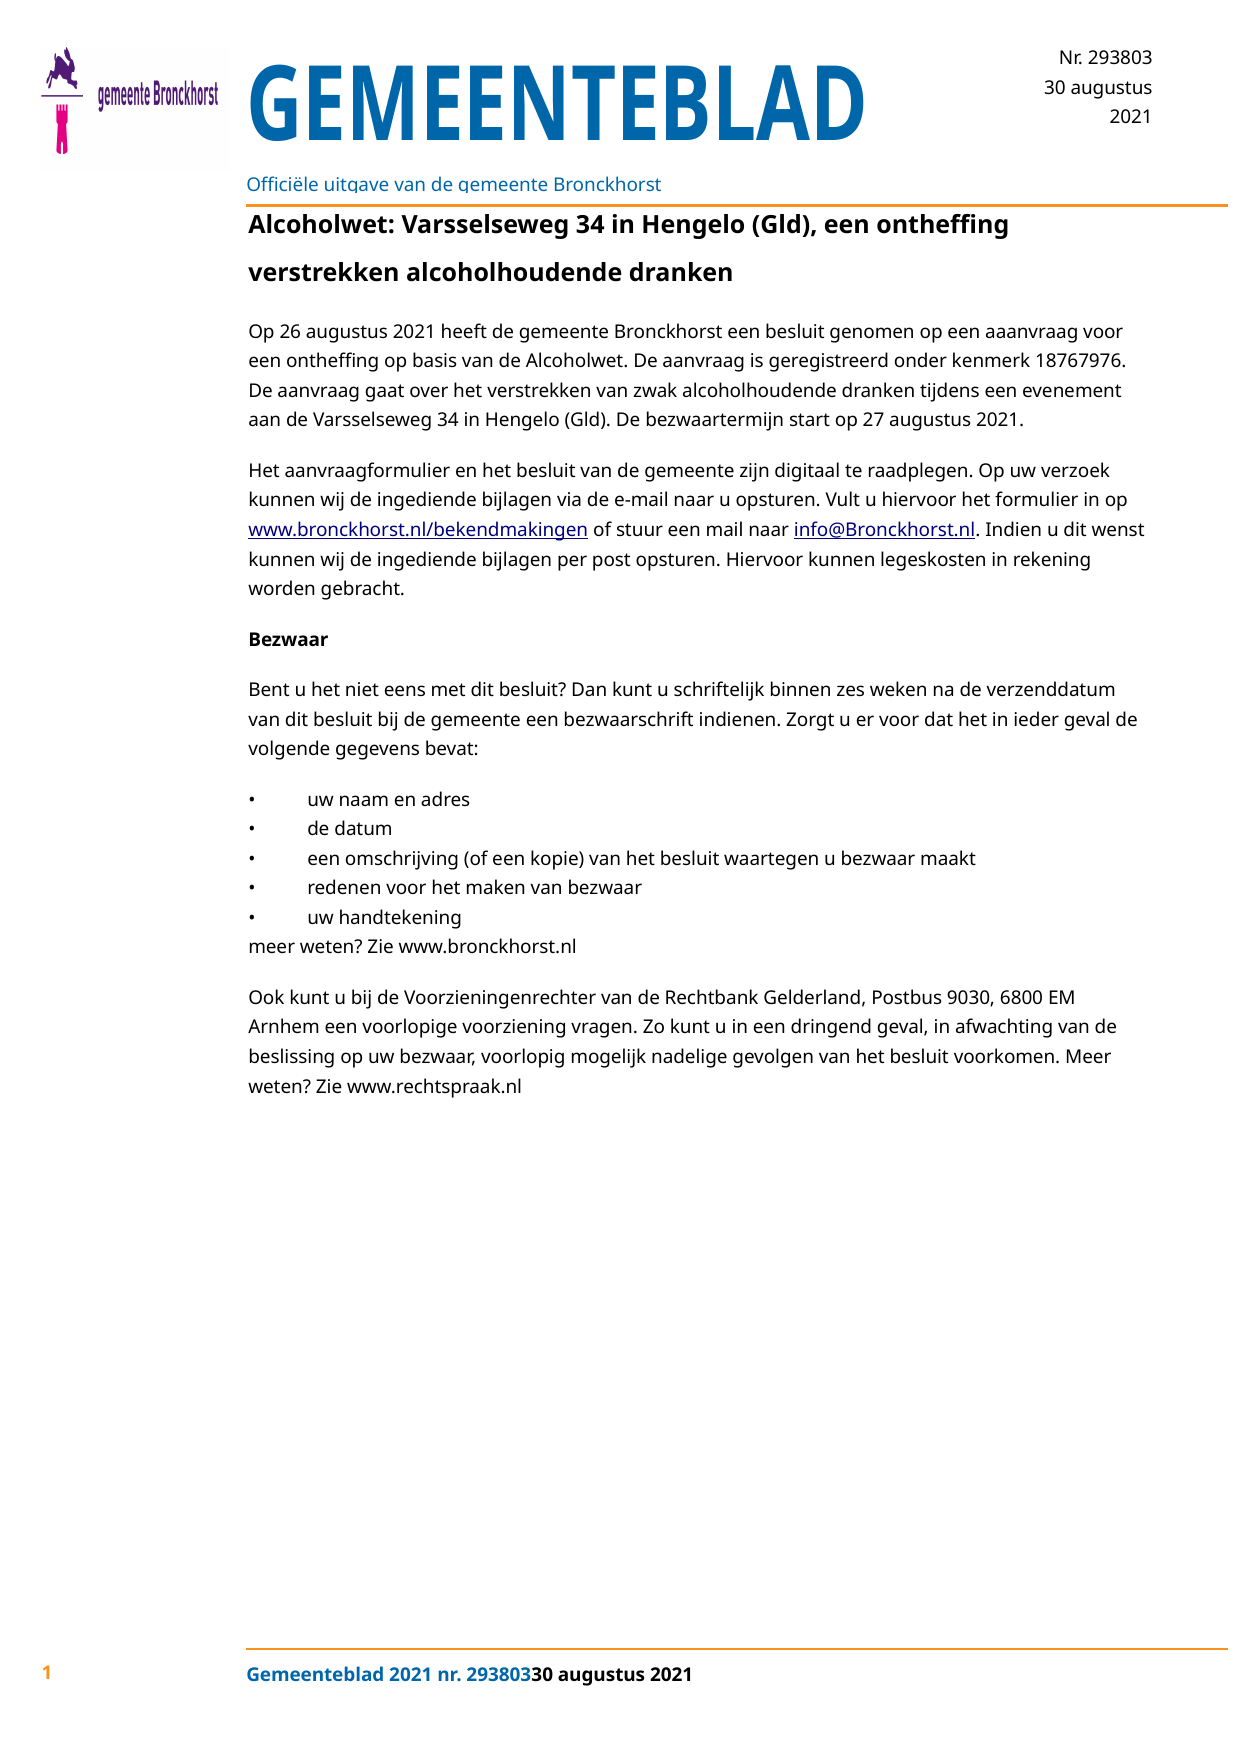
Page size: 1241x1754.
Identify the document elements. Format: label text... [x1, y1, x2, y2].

list een omschrijving (of een kopie) van het besluit waartegen u bezwaar maakt [248, 845, 1152, 871]
list de datum [248, 815, 1152, 841]
text Bezwaar [248, 626, 1152, 652]
text Bent u het niet eens met dit besluit? Dan kunt u schriftelijk binnen zes weken na de verzenddatum van dit besluit bij de gemeente een bezwaarschrift indienen. Zorgt u er voor dat het in ieder geval de volgende gegevens bevat: [248, 676, 1152, 761]
list uw handtekening [248, 904, 1152, 930]
text Ook kunt u bij de Voorzieningenrechter van de Rechtbank Gelderland, Postbus 9030, 6800 EM Arnhem een voorlopige voorziening vragen. Zo kunt u in een dringend geval, in afwachting van de beslissing op uw bezwaar, voorlopig mogelijk nadelige gevolgen van het besluit voorkomen. Meer weten? Zie www.rechtspraak.nl [248, 984, 1152, 1099]
text meer weten? Zie www.bronckhorst.nl [248, 934, 1152, 959]
text Het aanvraagformulier en het besluit van de gemeente zijn digitaal te raadplegen. Op uw verzoek kunnen wij de ingediende bijlagen via de e-mail naar u opsturen. Vult u hiervoor het formulier in op www.bronckhorst.nl/bekendmakingen of stuur een mail naar info@Bronckhorst.nl. Indien u dit wenst kunnen wij de ingediende bijlagen per post opsturen. Hiervoor kunnen legeskosten in rekening worden gebracht. [248, 457, 1152, 601]
list redenen voor het maken van bezwaar [248, 874, 1152, 900]
picture [41, 47, 231, 172]
text Op 26 augustus 2021 heeft de gemeente Bronckhorst een besluit genomen op een aaanvraag voor een ontheffing op basis van de Alcoholwet. De aanvraag is geregistreerd onder kenmerk 18767976. De aanvraag gaat over het verstrekken van zwak alcoholhoudende dranken tijdens een evenement aan de Varsselseweg 34 in Hengelo (Gld). De bezwaartermijn start op 27 augustus 2021. [248, 318, 1152, 432]
text Alcoholwet: Varsselseweg 34 in Hengelo (Gld), een ontheffing verstrekken alcoholhoudende dranken [248, 207, 1152, 288]
list uw naam en adres [248, 786, 1152, 812]
